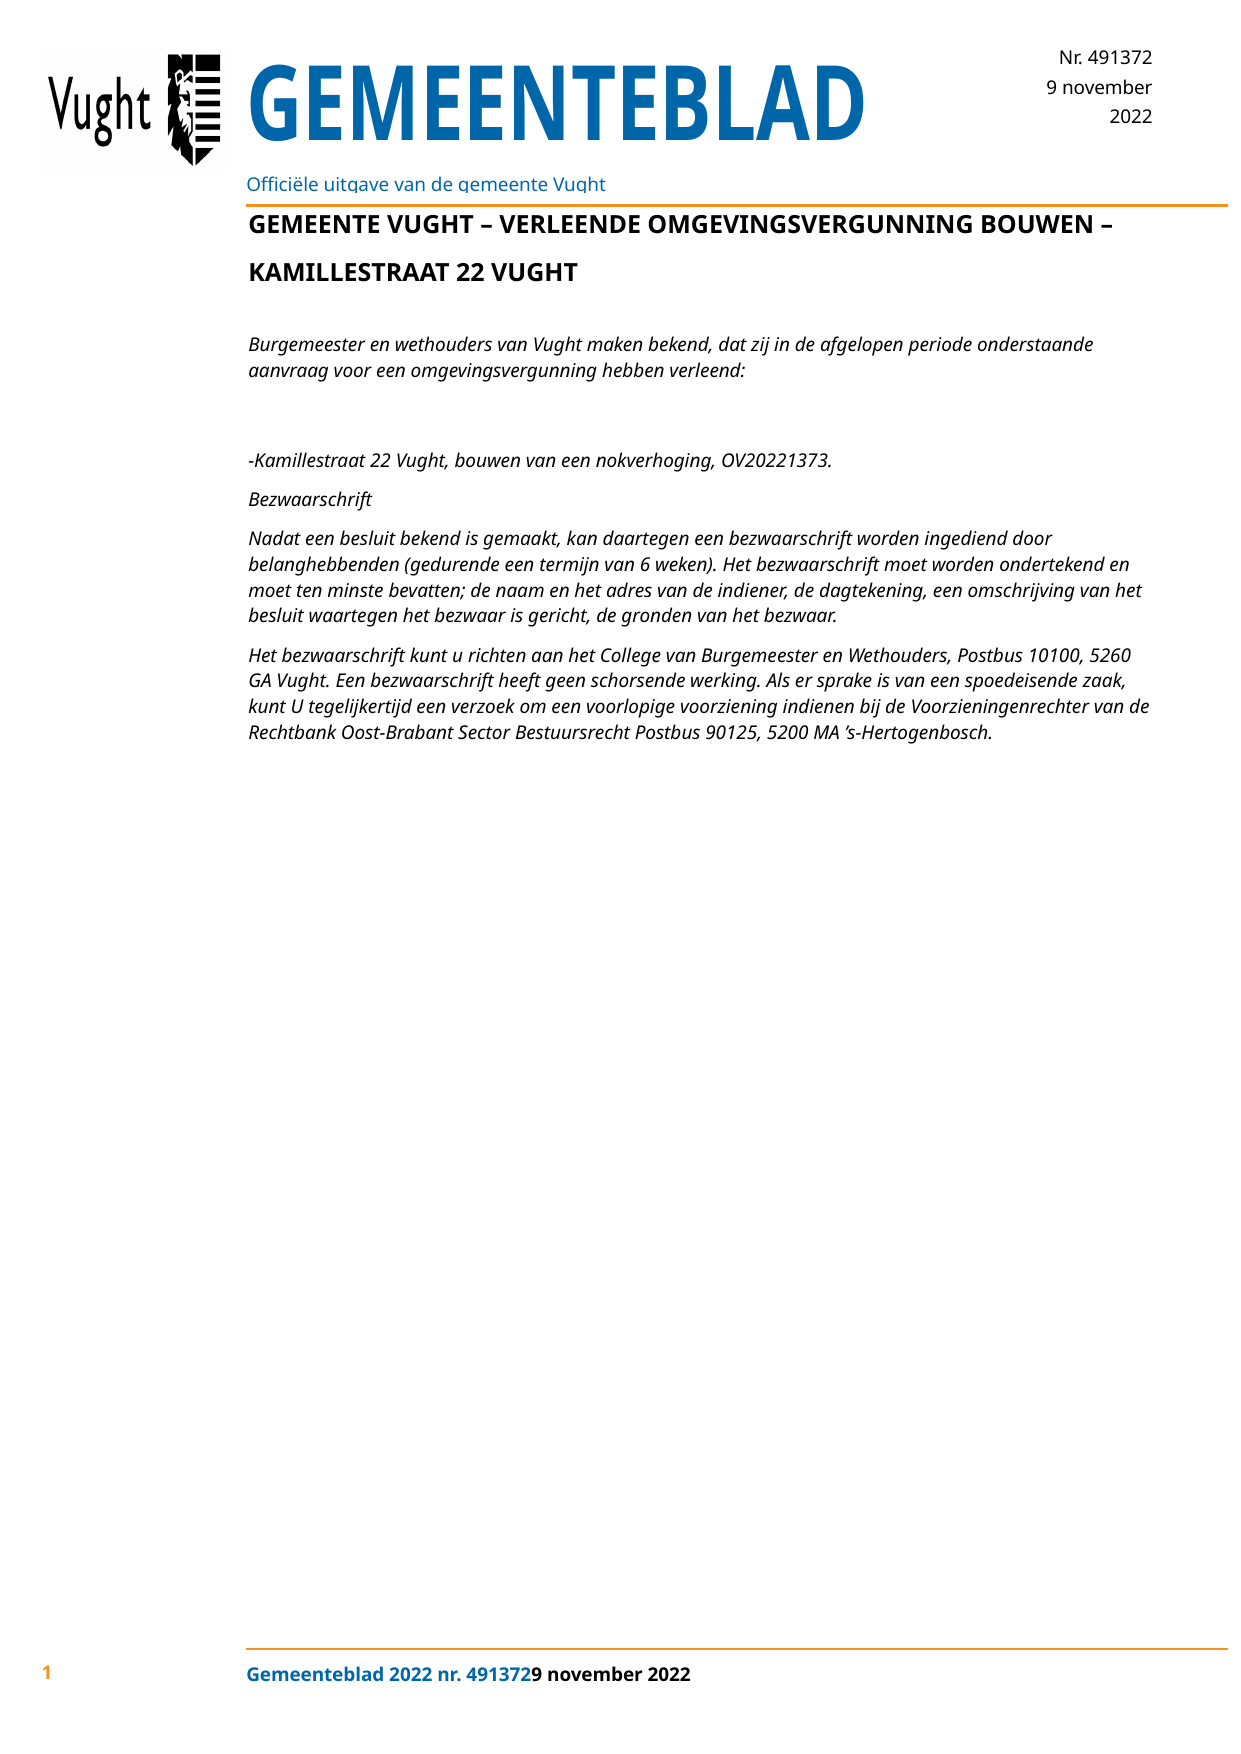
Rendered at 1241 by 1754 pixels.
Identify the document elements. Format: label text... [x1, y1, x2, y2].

text Burgemeester en wethouders van Vught maken bekend, dat zij in de afgelopen periode onderstaande aanvraag voor een omgevingsvergunning hebben verleend: [248, 331, 1152, 383]
text -Kamillestraat 22 Vught, bouwen van een nokverhoging, OV20221373. [248, 447, 1152, 473]
picture [41, 47, 231, 172]
text Het bezwaarschrift kunt u richten aan het College van Burgemeester en Wethouders, Postbus 10100, 5260 GA Vught. Een bezwaarschrift heeft geen schorsende werking. Als er sprake is van een spoedeisende zaak, kunt U tegelijkertijd een verzoek om een voorlopige voorziening indienen bij de Voorzieningenrechter van de Rechtbank Oost-Brabant Sector Bestuursrecht Postbus 90125, 5200 MA ’s-Hertogenbosch. [248, 642, 1152, 745]
text Nadat een besluit bekend is gemaakt, kan daartegen een bezwaarschrift worden ingediend door belanghebbenden (gedurende een termijn van 6 weken). Het bezwaarschrift moet worden ondertekend en moet ten minste bevatten; de naam en het adres van de indiener, de dagtekening, een omschrijving van het besluit waartegen het bezwaar is gericht, de gronden van het bezwaar. [248, 525, 1152, 628]
text Bezwaarschrift [248, 486, 1152, 512]
text GEMEENTE VUGHT – VERLEENDE OMGEVINGSVERGUNNING BOUWEN – KAMILLESTRAAT 22 VUGHT [248, 207, 1152, 288]
